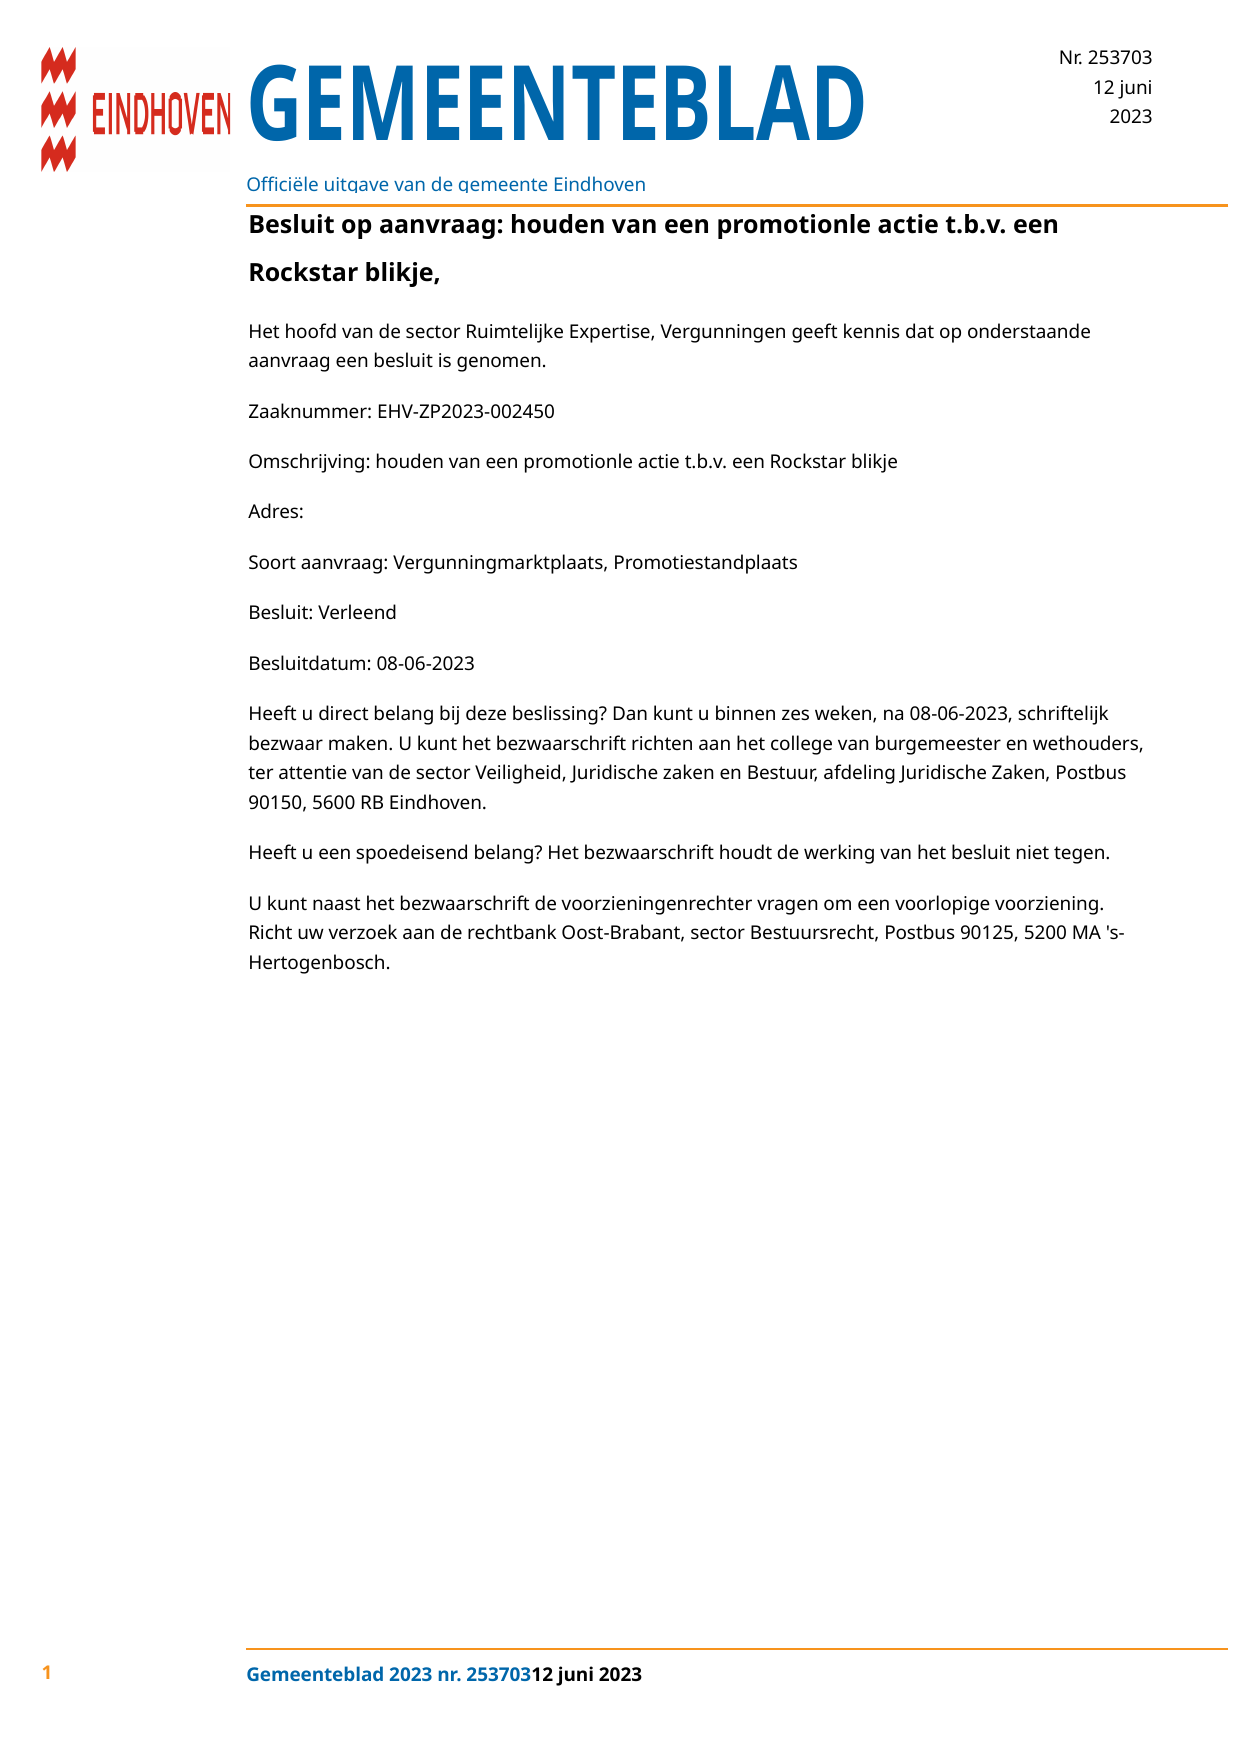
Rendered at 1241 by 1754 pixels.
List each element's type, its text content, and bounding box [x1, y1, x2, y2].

text Het hoofd van de sector Ruimtelijke Expertise, Vergunningen geeft kennis dat op onderstaande aanvraag een besluit is genomen. [248, 318, 1152, 373]
text Heeft u een spoedeisend belang? Het bezwaarschrift houdt de werking van het besluit niet tegen. [248, 839, 1152, 865]
text Besluit op aanvraag: houden van een promotionle actie t.b.v. een Rockstar blikje, [248, 207, 1152, 288]
text Besluitdatum: 08-06-2023 [248, 650, 1152, 676]
picture [41, 47, 231, 172]
text U kunt naast het bezwaarschrift de voorzieningenrechter vragen om een voorlopige voorziening. Richt uw verzoek aan de rechtbank Oost-Brabant, sector Bestuursrecht, Postbus 90125, 5200 MA 's-Hertogenbosch. [248, 890, 1152, 975]
text Omschrijving: houden van een promotionle actie t.b.v. een Rockstar blikje [248, 448, 1152, 474]
text Zaaknummer: EHV-ZP2023-002450 [248, 398, 1152, 424]
text Heeft u direct belang bij deze beslissing? Dan kunt u binnen zes weken, na 08-06-2023, schriftelijk bezwaar maken. U kunt het bezwaarschrift richten aan het college van burgemeester en wethouders, ter attentie van de sector Veiligheid, Juridische zaken en Bestuur, afdeling Juridische Zaken, Postbus 90150, 5600 RB Eindhoven. [248, 700, 1152, 815]
text Adres: [248, 499, 1152, 524]
text Besluit: Verleend [248, 599, 1152, 625]
text Soort aanvraag: Vergunningmarktplaats, Promotiestandplaats [248, 549, 1152, 575]
